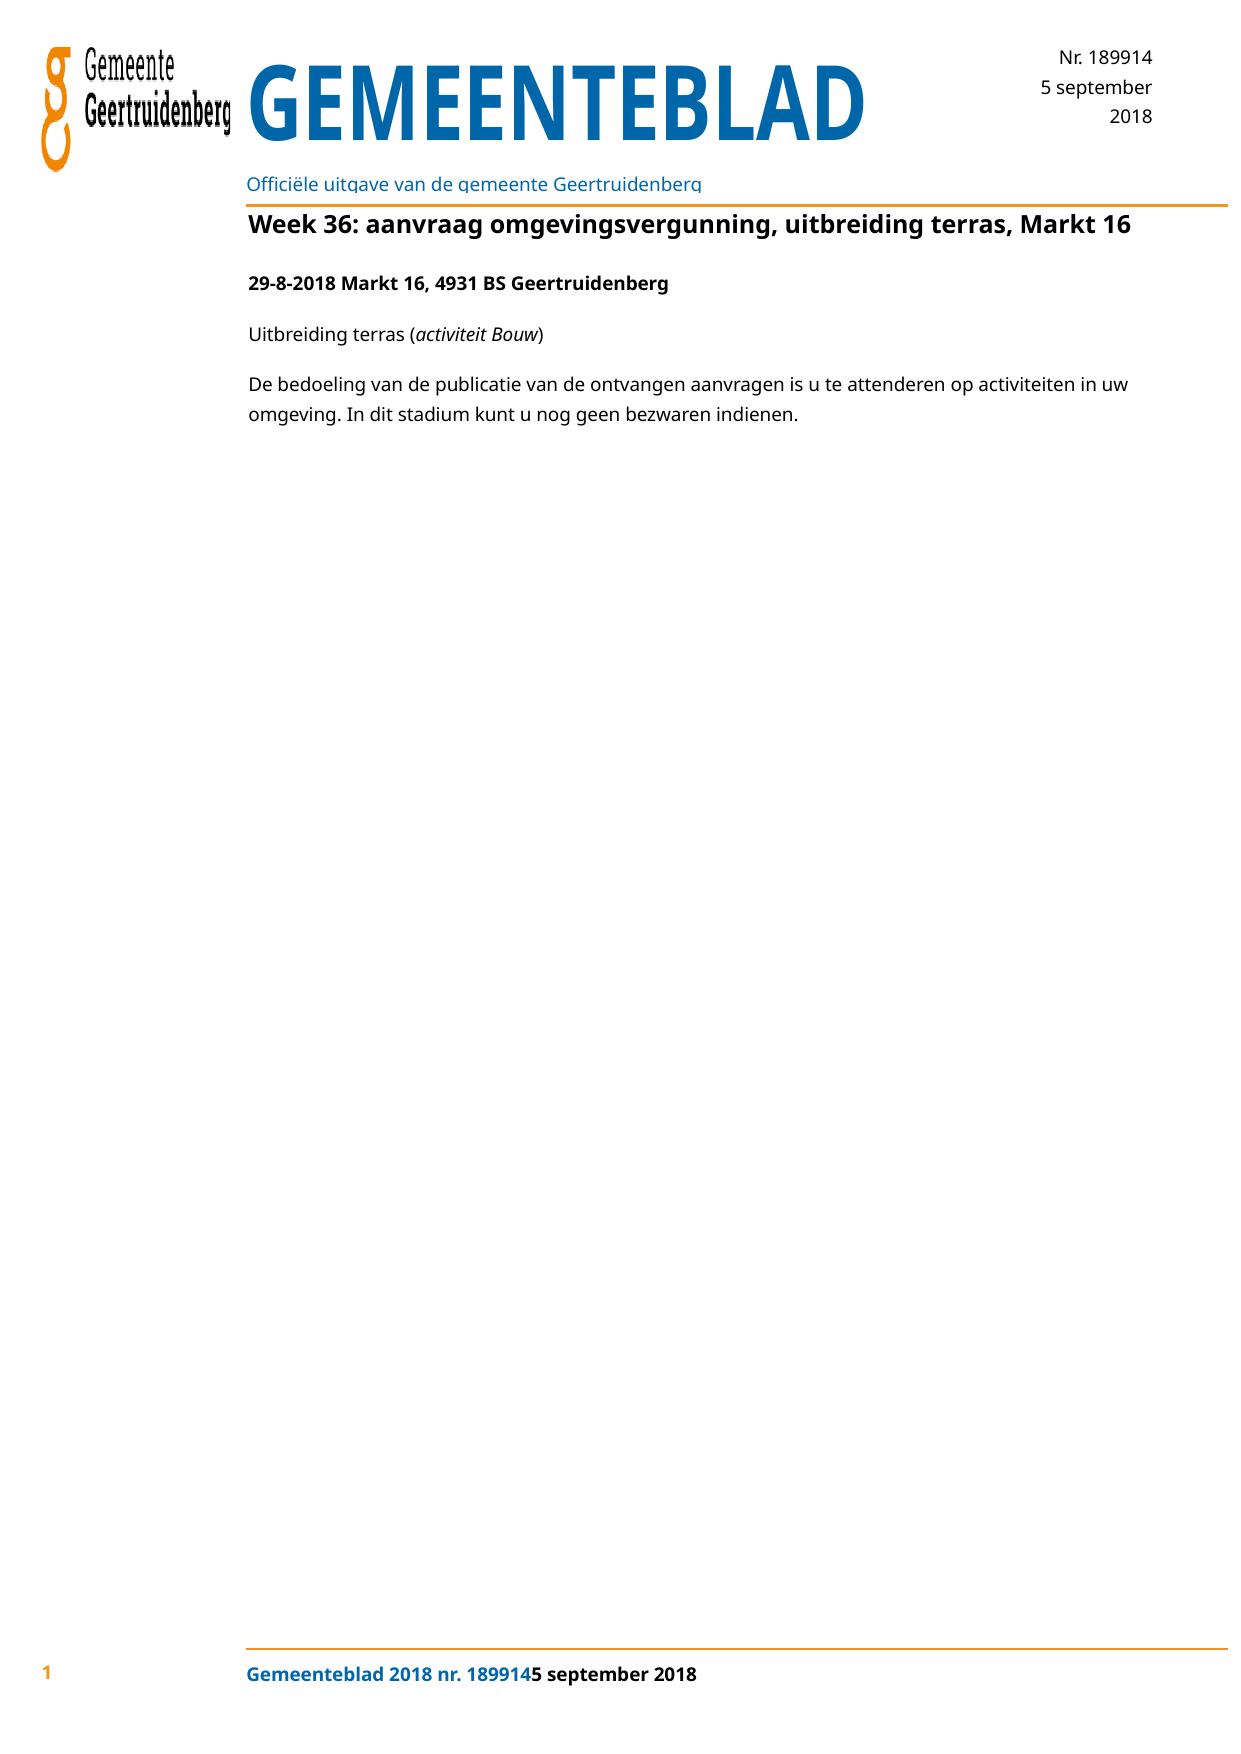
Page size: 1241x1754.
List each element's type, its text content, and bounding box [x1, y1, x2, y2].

text Uitbreiding terras (activiteit Bouw) [248, 321, 1152, 346]
text De bedoeling van de publicatie van de ontvangen aanvragen is u te attenderen op activiteiten in uw omgeving. In dit stadium kunt u nog geen bezwaren indienen. [248, 371, 1152, 426]
text 29-8-2018 Markt 16, 4931 BS Geertruidenberg [248, 270, 1152, 296]
text Week 36: aanvraag omgevingsvergunning, uitbreiding terras, Markt 16 [248, 207, 1152, 241]
picture [41, 47, 231, 172]
